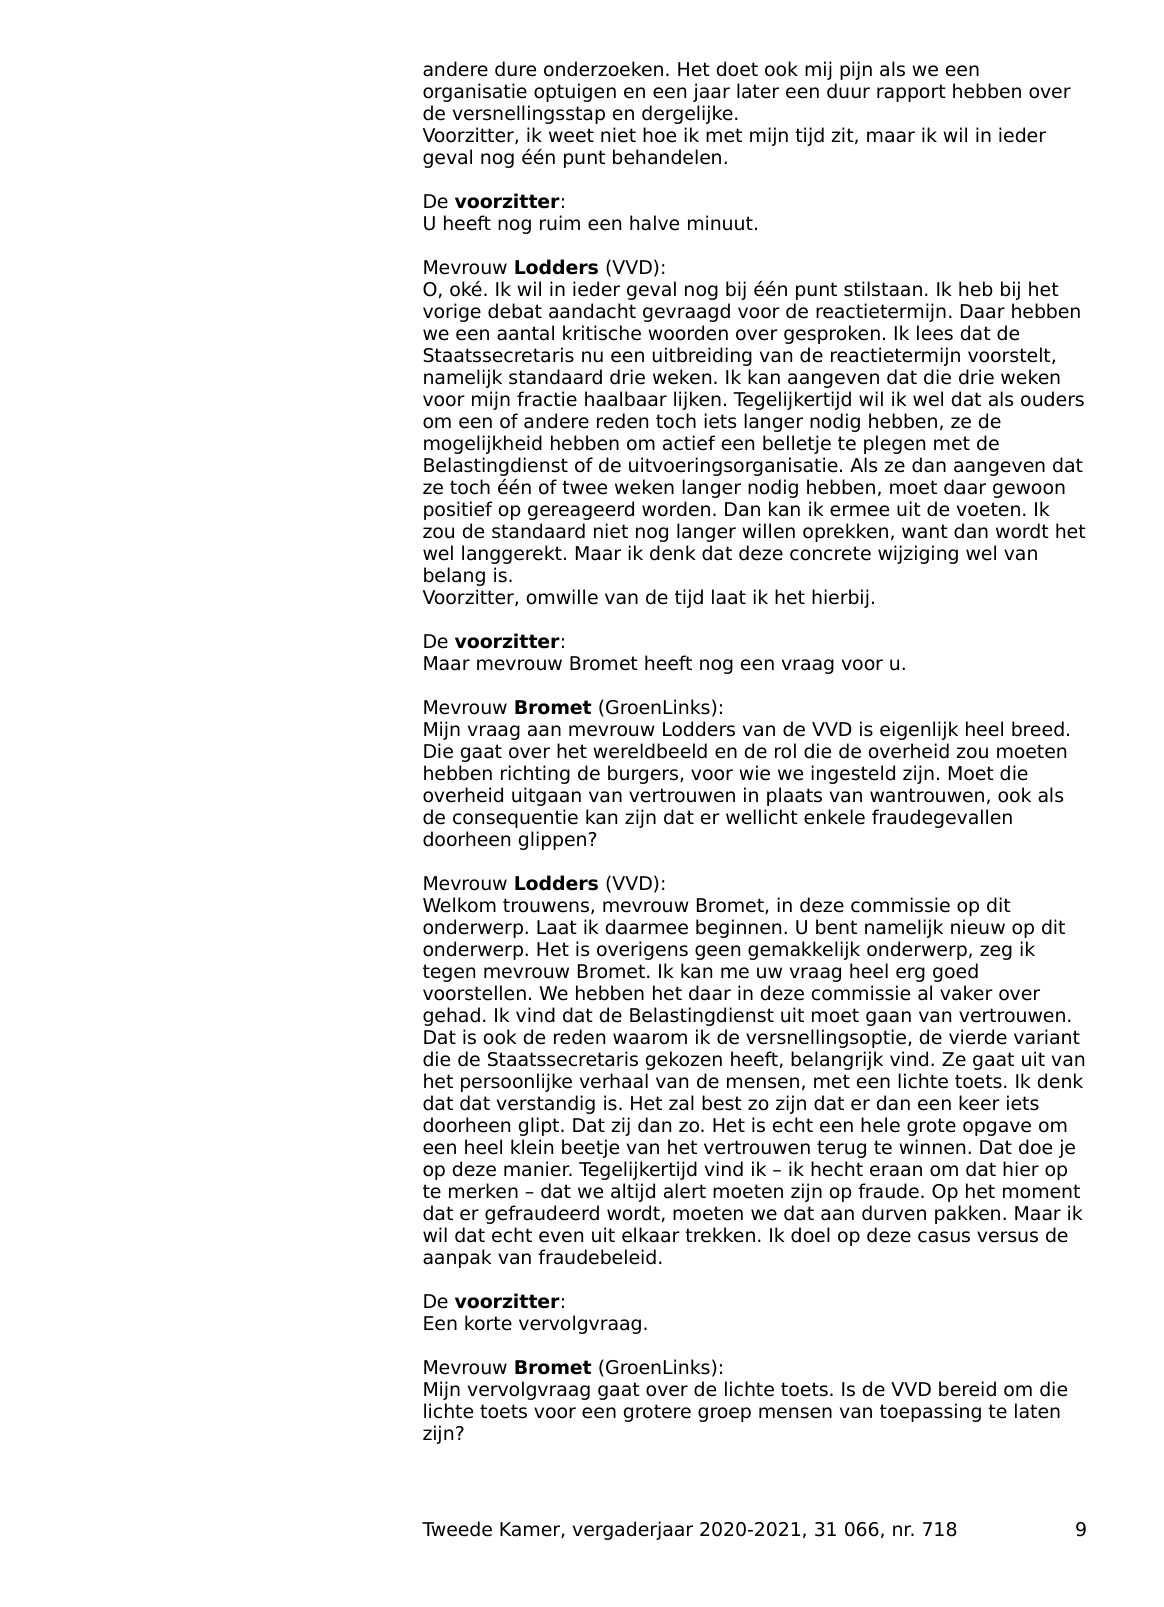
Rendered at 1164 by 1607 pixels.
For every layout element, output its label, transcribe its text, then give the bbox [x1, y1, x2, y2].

text Welkom trouwens, mevrouw Bromet, in deze commissie op dit onderwerp. Laat ik daarmee beginnen. U bent namelijk nieuw op dit onderwerp. Het is overigens geen gemakkelijk onderwerp, zeg ik tegen mevrouw Bromet. Ik kan me uw vraag heel erg goed voorstellen. We hebben het daar in deze commissie al vaker over gehad. Ik vind dat de Belastingdienst uit moet gaan van vertrouwen. Dat is ook de reden waarom ik de versnellingsoptie, de vierde variant die de Staatssecretaris gekozen heeft, belangrijk vind. Ze gaat uit van het persoonlijke verhaal van de mensen, met een lichte toets. Ik denk dat dat verstandig is. Het zal best zo zijn dat er dan een keer iets doorheen glipt. Dat zij dan zo. Het is echt een hele grote opgave om een heel klein beetje van het vertrouwen terug te winnen. Dat doe je op deze manier. Tegelijkertijd vind ik – ik hecht eraan om dat hier op te merken – dat we altijd alert moeten zijn op fraude. Op het moment dat er gefraudeerd wordt, moeten we dat aan durven pakken. Maar ik wil dat echt even uit elkaar trekken. Ik doel op deze casus versus de aanpak van fraudebeleid. [422, 895, 1087, 1269]
text Voorzitter, omwille van de tijd laat ik het hierbij. [422, 587, 1087, 609]
text andere dure onderzoeken. Het doet ook mij pijn als we een organisatie optuigen en een jaar later een duur rapport hebben over de versnellingsstap en dergelijke. [422, 59, 1087, 125]
text Mijn vervolgvraag gaat over de lichte toets. Is de VVD bereid om die lichte toets voor een grotere groep mensen van toepassing te laten zijn? [422, 1379, 1087, 1445]
text U heeft nog ruim een halve minuut. [422, 213, 1087, 235]
text De voorzitter: [422, 191, 1087, 213]
text Mevrouw Bromet (GroenLinks): [422, 697, 1087, 719]
text Voorzitter, ik weet niet hoe ik met mijn tijd zit, maar ik wil in ieder geval nog één punt behandelen. [422, 125, 1087, 169]
text De voorzitter: [422, 1291, 1087, 1313]
text O, oké. Ik wil in ieder geval nog bij één punt stilstaan. Ik heb bij het vorige debat aandacht gevraagd voor de reactietermijn. Daar hebben we een aantal kritische woorden over gesproken. Ik lees dat de Staatssecretaris nu een uitbreiding van de reactietermijn voorstelt, namelijk standaard drie weken. Ik kan aangeven dat die drie weken voor mijn fractie haalbaar lijken. Tegelijkertijd wil ik wel dat als ouders om een of andere reden toch iets langer nodig hebben, ze de mogelijkheid hebben om actief een belletje te plegen met de Belastingdienst of de uitvoeringsorganisatie. Als ze dan aangeven dat ze toch één of twee weken langer nodig hebben, moet daar gewoon positief op gereageerd worden. Dan kan ik ermee uit de voeten. Ik zou de standaard niet nog langer willen oprekken, want dan wordt het wel langgerekt. Maar ik denk dat deze concrete wijziging wel van belang is. [422, 279, 1087, 587]
text Mijn vraag aan mevrouw Lodders van de VVD is eigenlijk heel breed. Die gaat over het wereldbeeld en de rol die de overheid zou moeten hebben richting de burgers, voor wie we ingesteld zijn. Moet die overheid uitgaan van vertrouwen in plaats van wantrouwen, ook als de consequentie kan zijn dat er wellicht enkele fraudegevallen doorheen glippen? [422, 719, 1087, 851]
text Mevrouw Lodders (VVD): [422, 257, 1087, 279]
text Mevrouw Lodders (VVD): [422, 873, 1087, 895]
text Maar mevrouw Bromet heeft nog een vraag voor u. [422, 653, 1087, 675]
text Mevrouw Bromet (GroenLinks): [422, 1357, 1087, 1379]
text De voorzitter: [422, 631, 1087, 653]
text Een korte vervolgvraag. [422, 1313, 1087, 1335]
